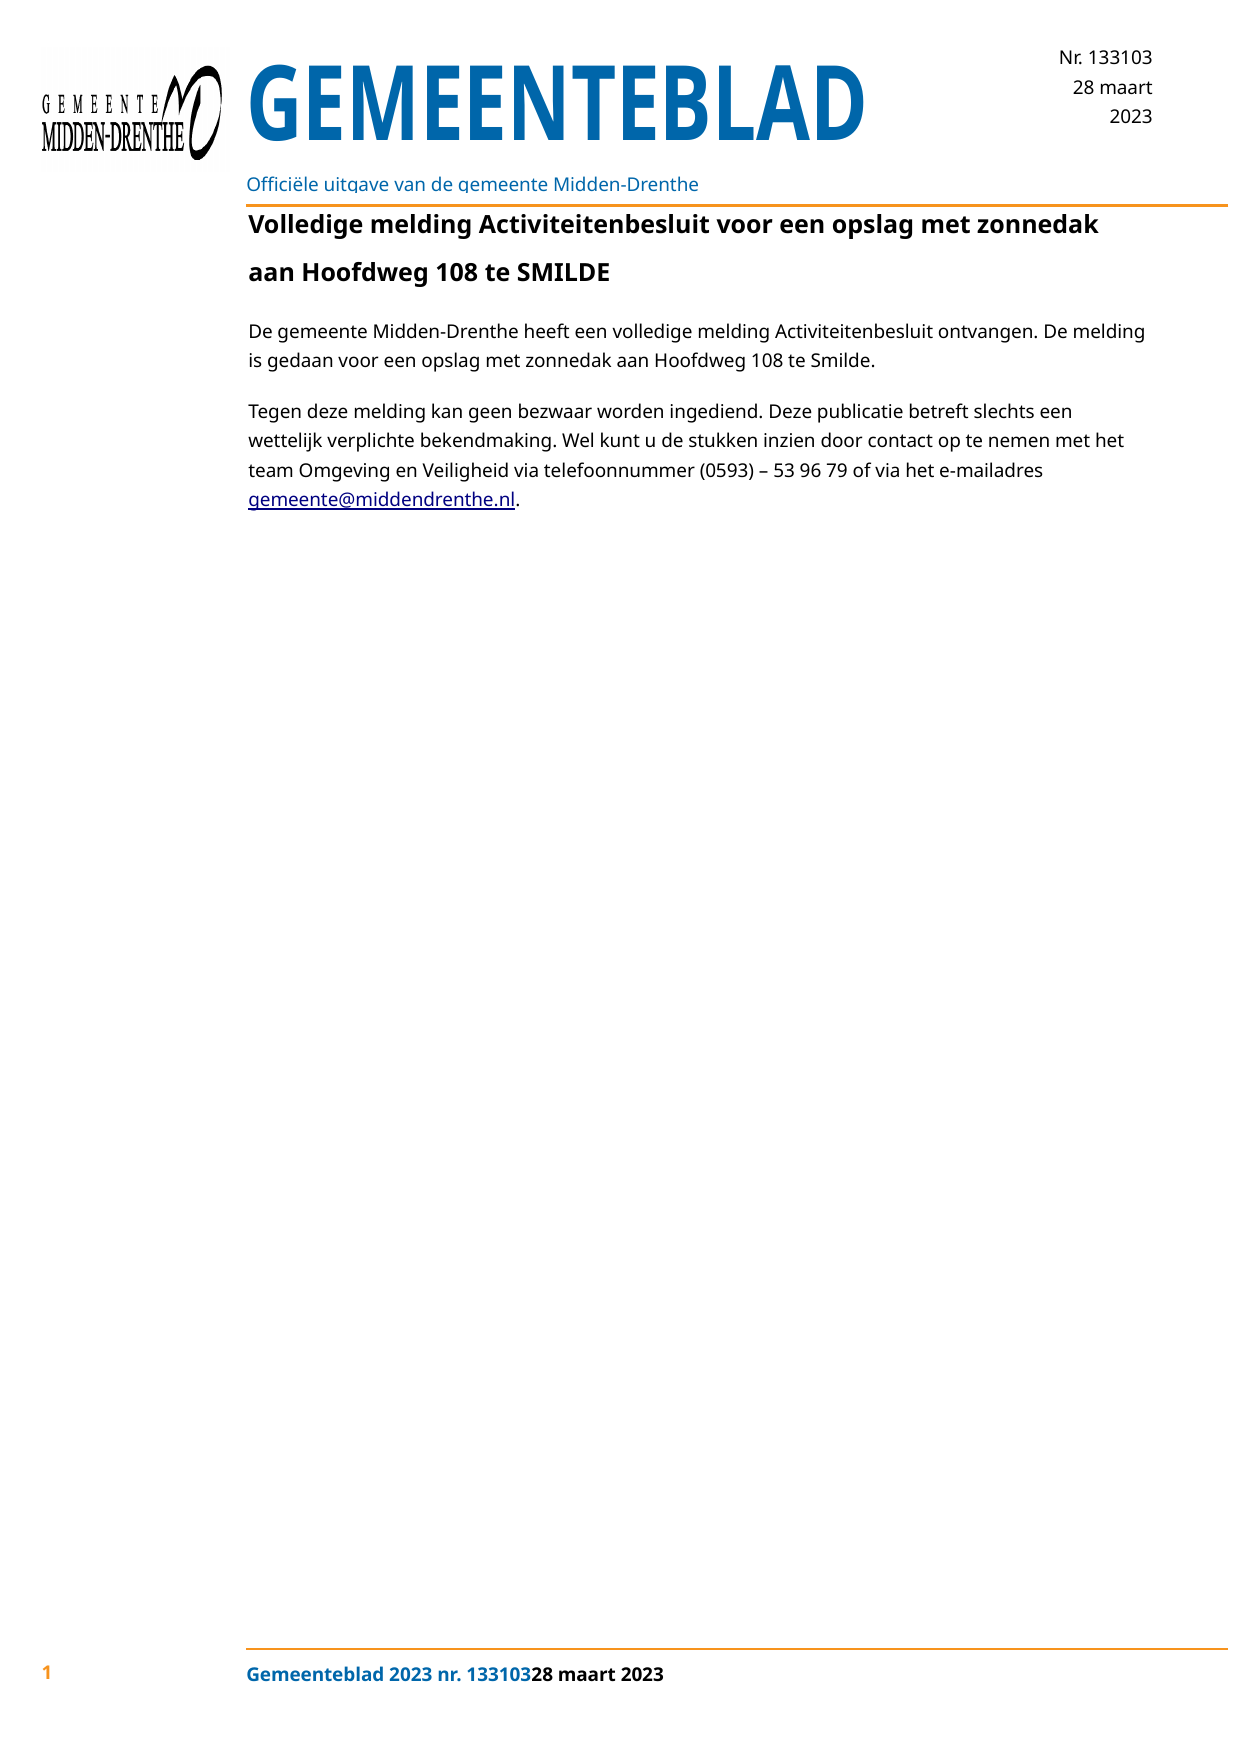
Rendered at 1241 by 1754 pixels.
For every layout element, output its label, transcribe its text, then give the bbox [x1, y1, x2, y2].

text Tegen deze melding kan geen bezwaar worden ingediend. Deze publicatie betreft slechts een wettelijk verplichte bekendmaking. Wel kunt u de stukken inzien door contact op te nemen met het team Omgeving en Veiligheid via telefoonnummer (0593) – 53 96 79 of via het e-mailadres gemeente@middendrenthe.nl. [248, 398, 1152, 512]
text De gemeente Midden-Drenthe heeft een volledige melding Activiteitenbesluit ontvangen. De melding is gedaan voor een opslag met zonnedak aan Hoofdweg 108 te Smilde. [248, 318, 1152, 373]
text Volledige melding Activiteitenbesluit voor een opslag met zonnedak aan Hoofdweg 108 te SMILDE [248, 207, 1152, 288]
picture [41, 47, 231, 172]
